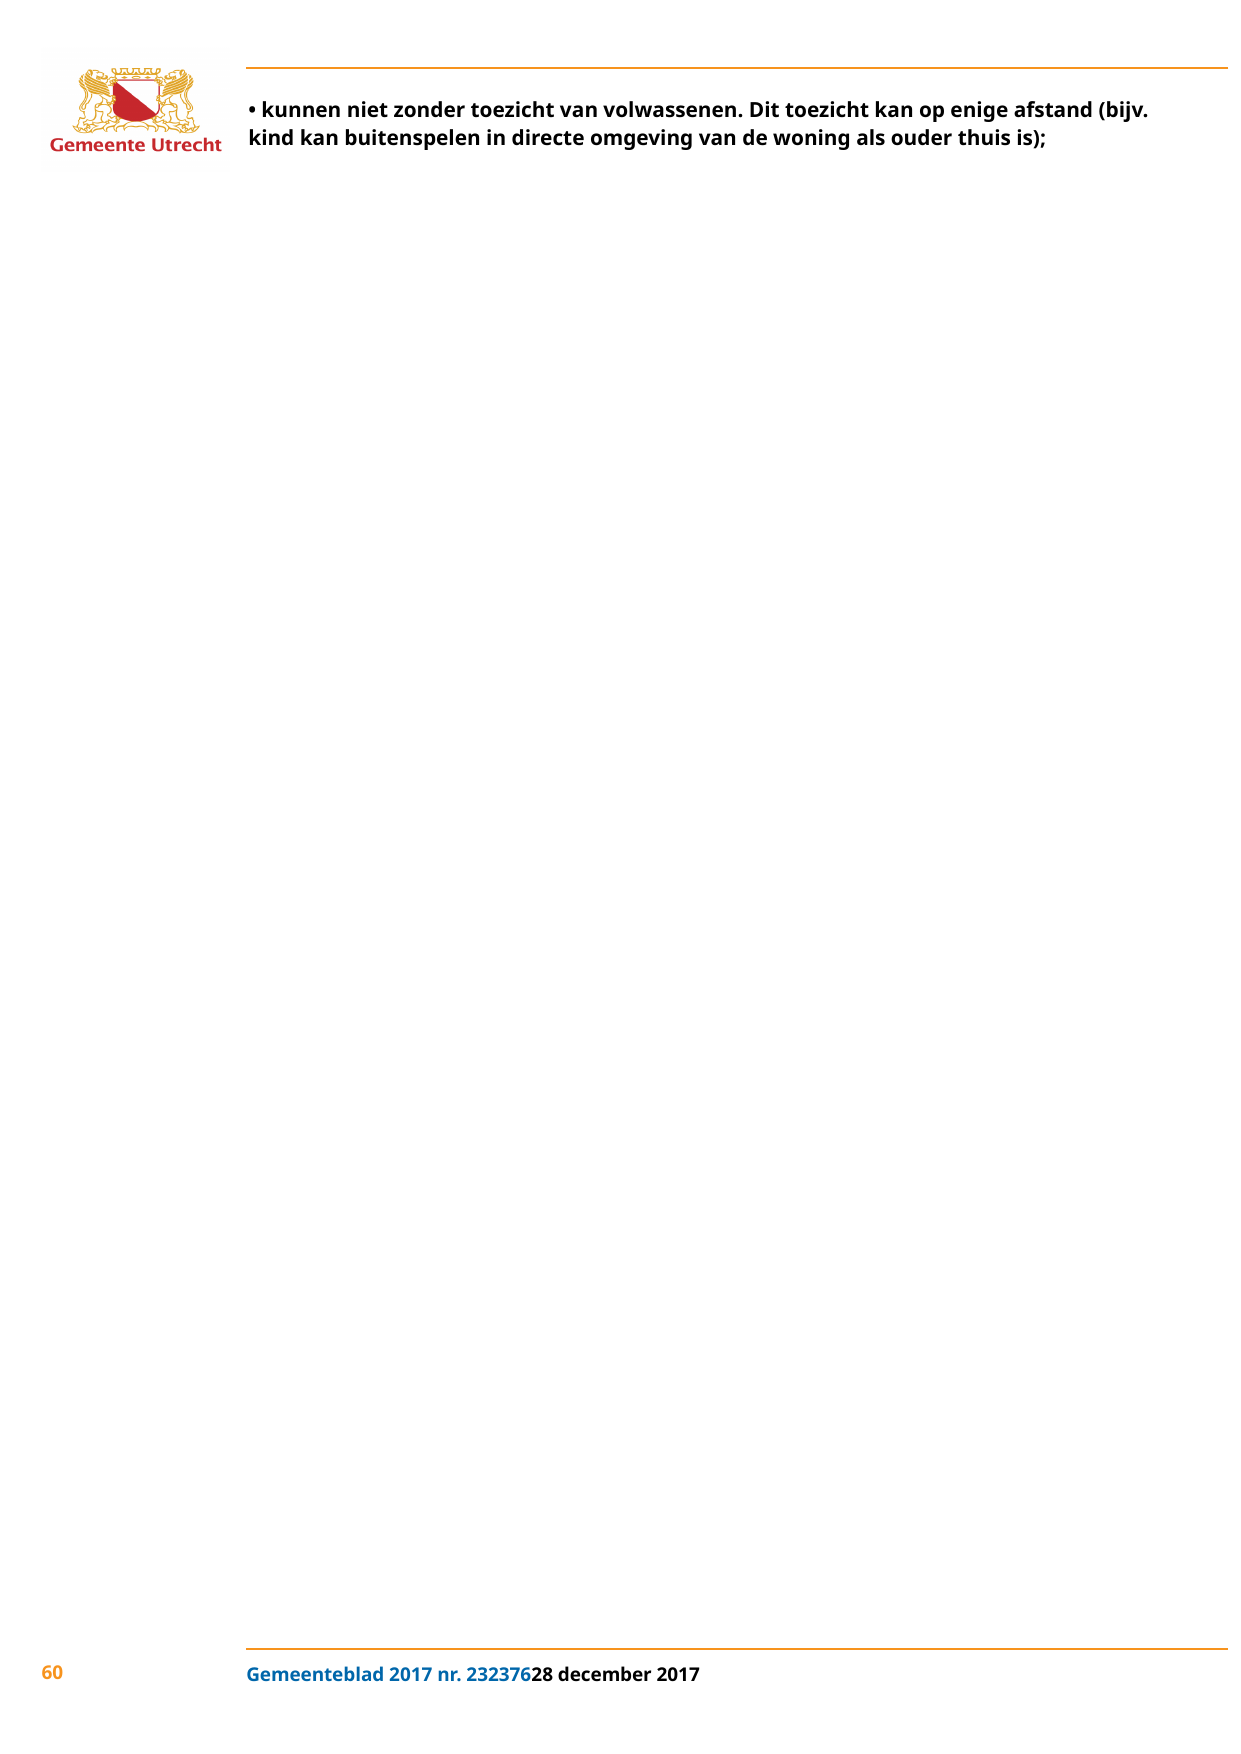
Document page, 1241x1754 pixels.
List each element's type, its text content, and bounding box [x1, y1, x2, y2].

picture [41, 47, 231, 172]
text • kunnen niet zonder toezicht van volwassenen. Dit toezicht kan op enige afstand (bijv. kind kan buitenspelen in directe omgeving van de woning als ouder thuis is); [248, 95, 1152, 152]
